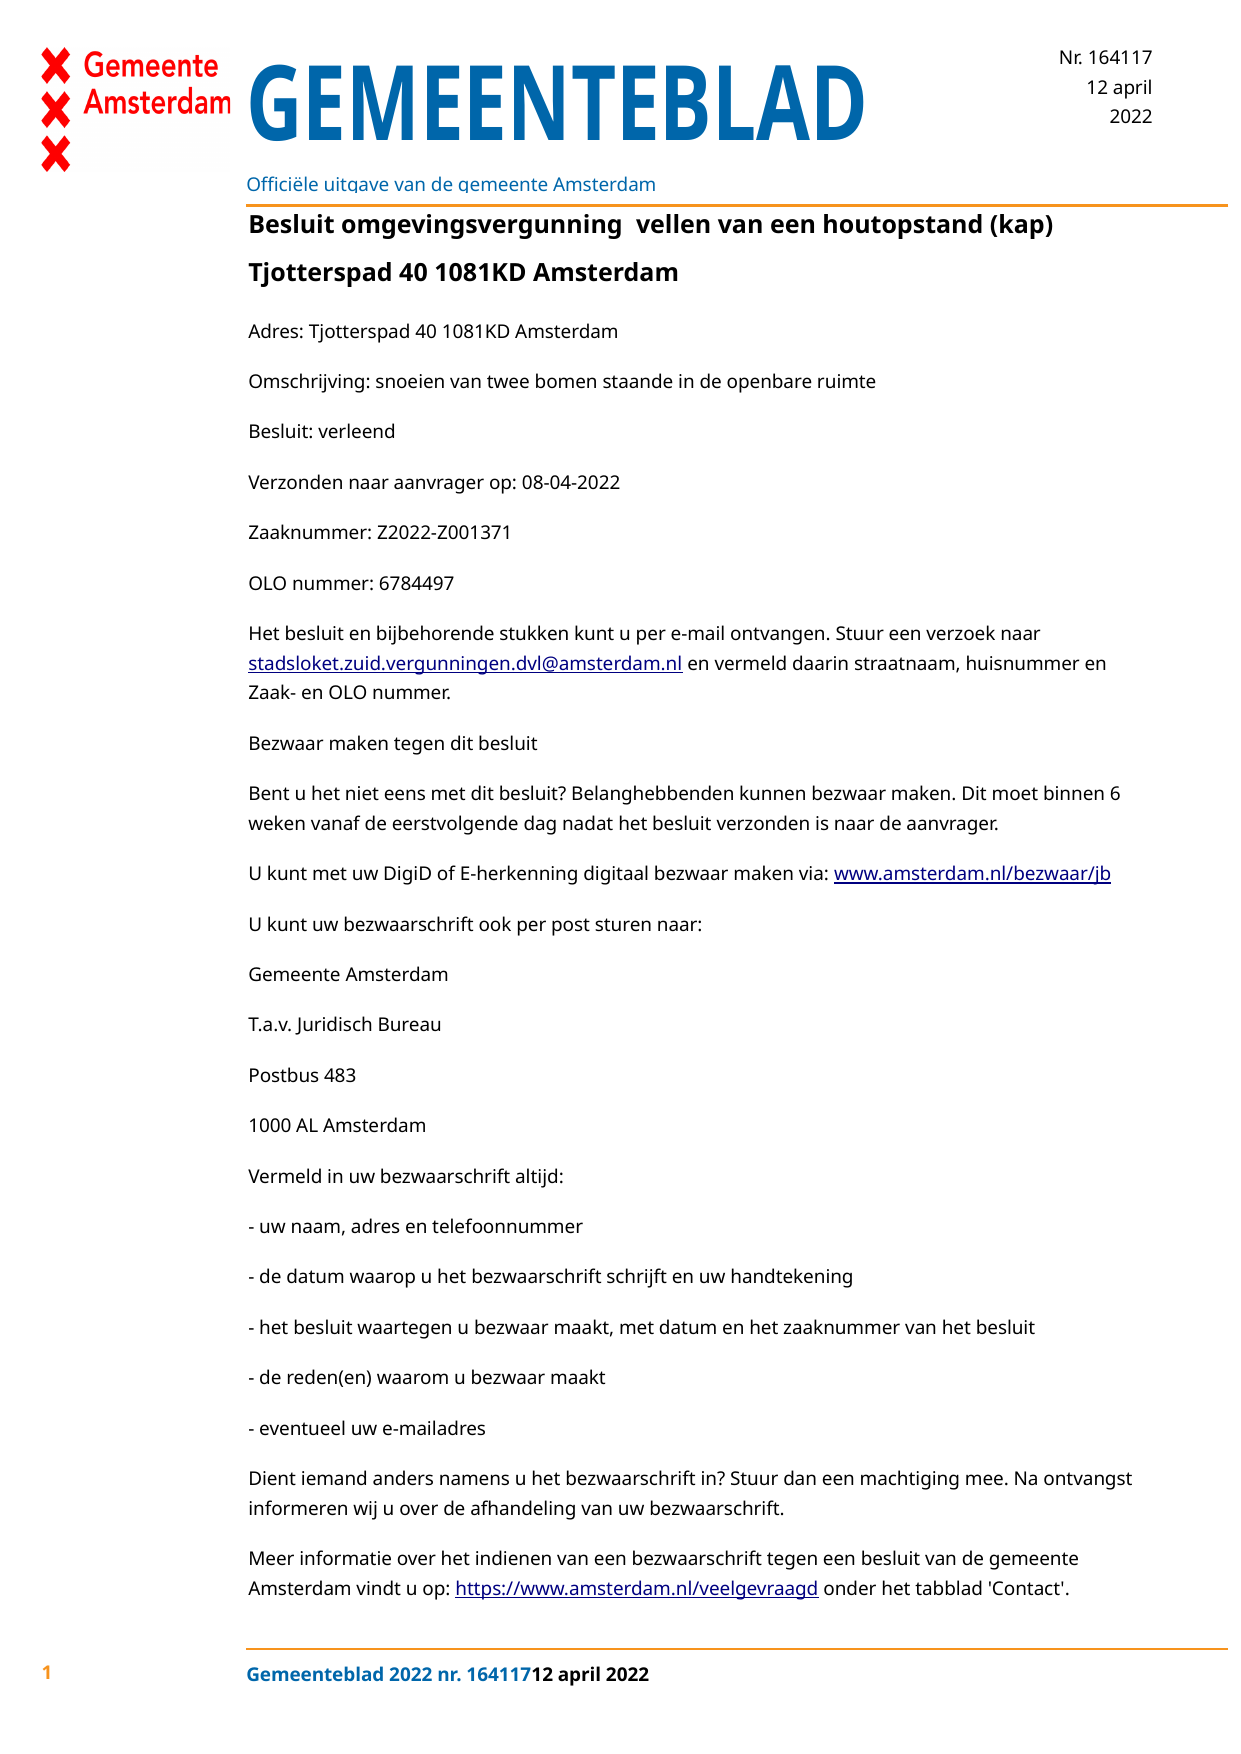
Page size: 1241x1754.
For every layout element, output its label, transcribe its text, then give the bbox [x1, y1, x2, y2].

text - de datum waarop u het bezwaarschrift schrijft en uw handtekening [248, 1264, 1152, 1289]
text Dient iemand anders namens u het bezwaarschrift in? Stuur dan een machtiging mee. Na ontvangst informeren wij u over de afhandeling van uw bezwaarschrift. [248, 1465, 1152, 1521]
text 1000 AL Amsterdam [248, 1112, 1152, 1138]
text - het besluit waartegen u bezwaar maakt, met datum en het zaaknummer van het besluit [248, 1314, 1152, 1340]
text Postbus 483 [248, 1062, 1152, 1088]
text OLO nummer: 6784497 [248, 570, 1152, 596]
picture [41, 47, 231, 172]
text Omschrijving: snoeien van twee bomen staande in de openbare ruimte [248, 368, 1152, 394]
text Besluit omgevingsvergunning vellen van een houtopstand (kap) Tjotterspad 40 1081KD Amsterdam [248, 207, 1152, 288]
text U kunt uw bezwaarschrift ook per post sturen naar: [248, 911, 1152, 937]
text Besluit: verleend [248, 419, 1152, 444]
text - de reden(en) waarom u bezwaar maakt [248, 1364, 1152, 1390]
text Meer informatie over het indienen van een bezwaarschrift tegen een besluit van de gemeente Amsterdam vindt u op: https://www.amsterdam.nl/veelgevraagd onder het tabblad 'Contact'. [248, 1545, 1152, 1601]
text Verzonden naar aanvrager op: 08-04-2022 [248, 469, 1152, 495]
text Gemeente Amsterdam [248, 961, 1152, 987]
text Bent u het niet eens met dit besluit? Belanghebbenden kunnen bezwaar maken. Dit moet binnen 6 weken vanaf de eerstvolgende dag nadat het besluit verzonden is naar de aanvrager. [248, 780, 1152, 836]
text - uw naam, adres en telefoonnummer [248, 1213, 1152, 1239]
text Vermeld in uw bezwaarschrift altijd: [248, 1163, 1152, 1189]
text U kunt met uw DigiD of E-herkenning digitaal bezwaar maken via: www.amsterdam.nl/bezwaar/jb [248, 860, 1152, 886]
text - eventueel uw e-mailadres [248, 1415, 1152, 1441]
text Het besluit en bijbehorende stukken kunt u per e-mail ontvangen. Stuur een verzoek naar stadsloket.zuid.vergunningen.dvl@amsterdam.nl en vermeld daarin straatnaam, huisnummer en Zaak- en OLO nummer. [248, 620, 1152, 705]
text T.a.v. Juridisch Bureau [248, 1012, 1152, 1037]
text Adres: Tjotterspad 40 1081KD Amsterdam [248, 318, 1152, 344]
text Zaaknummer: Z2022-Z001371 [248, 519, 1152, 545]
text Bezwaar maken tegen dit besluit [248, 730, 1152, 756]
